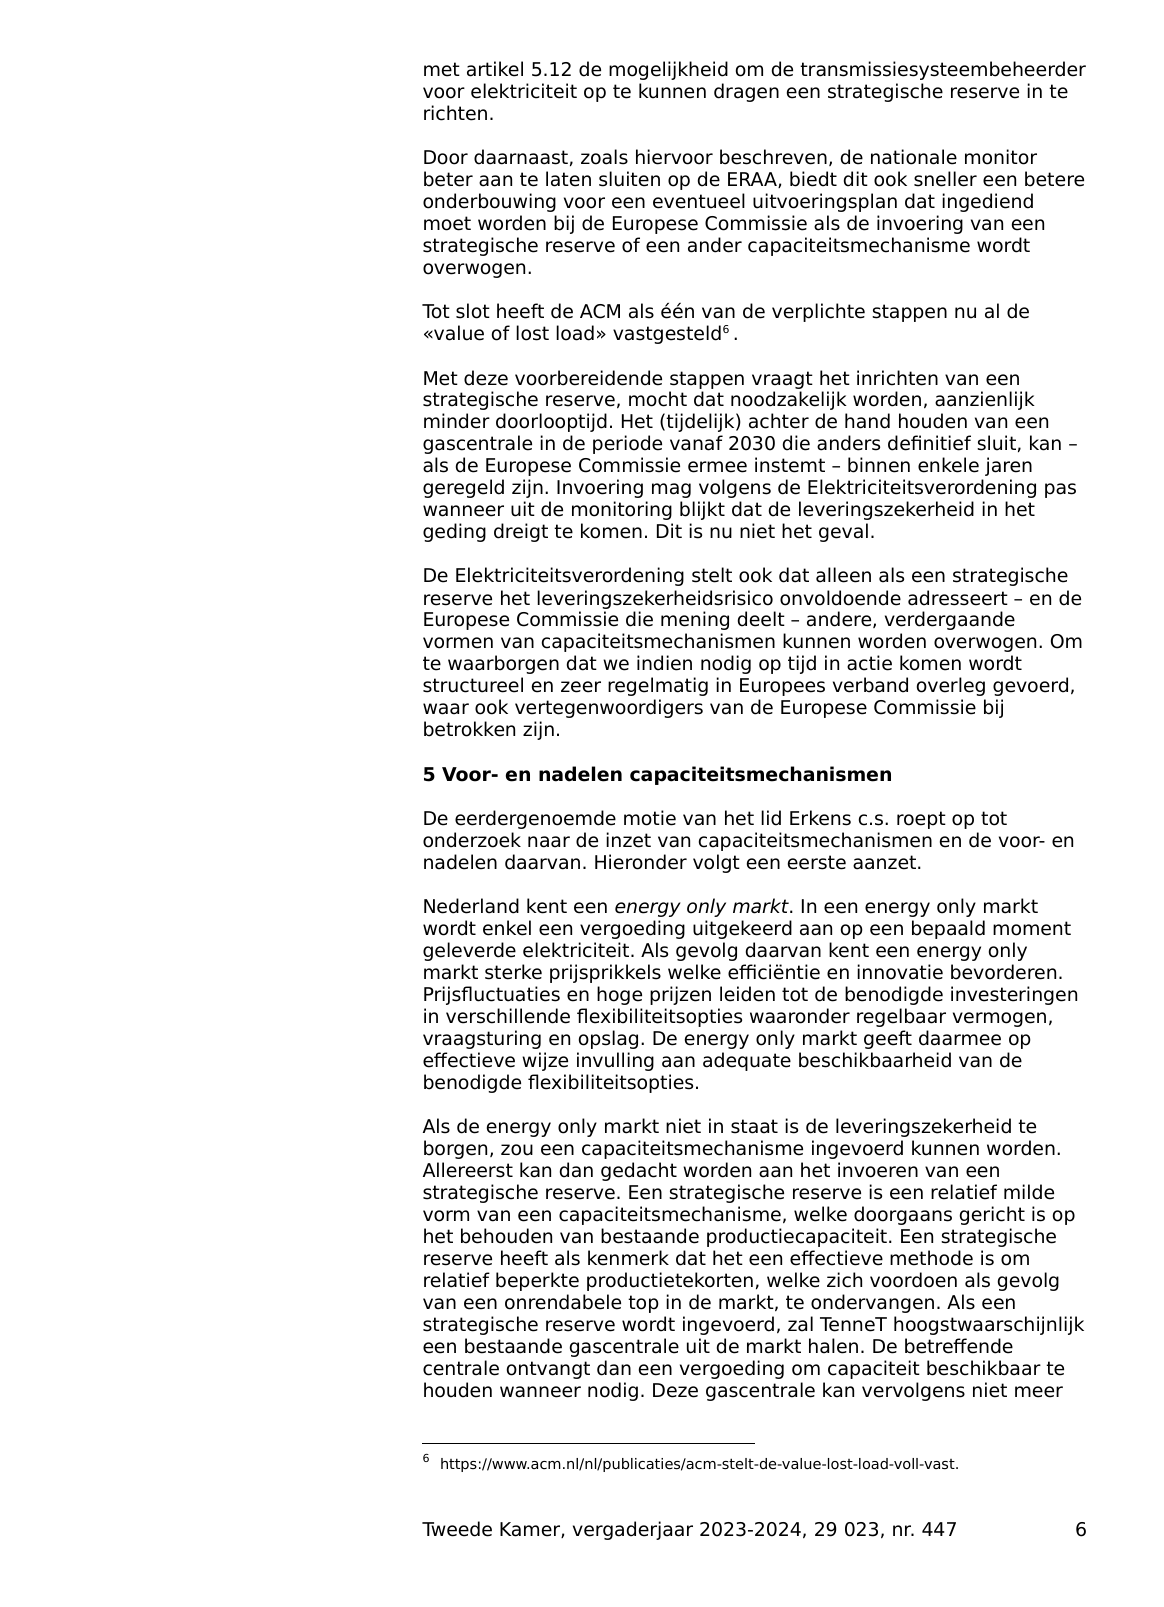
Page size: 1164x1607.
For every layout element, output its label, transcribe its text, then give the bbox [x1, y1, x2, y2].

text Als de energy only markt niet in staat is de leveringszekerheid te borgen, zou een capaciteitsmechanisme ingevoerd kunnen worden. Allereerst kan dan gedacht worden aan het invoeren van een strategische reserve. Een strategische reserve is een relatief milde vorm van een capaciteitsmechanisme, welke doorgaans gericht is op het behouden van bestaande productiecapaciteit. Een strategische reserve heeft als kenmerk dat het een effectieve methode is om relatief beperkte productietekorten, welke zich voordoen als gevolg van een onrendabele top in de markt, te ondervangen. Als een strategische reserve wordt ingevoerd, zal TenneT hoogstwaarschijnlijk een bestaande gascentrale uit de markt halen. De betreffende centrale ontvangt dan een vergoeding om capaciteit beschikbaar te houden wanneer nodig. Deze gascentrale kan vervolgens niet meer [422, 1116, 1087, 1401]
text Tot slot heeft de ACM als één van de verplichte stappen nu al de «value of lost load» vastgesteld. [422, 301, 1087, 345]
text Door daarnaast, zoals hiervoor beschreven, de nationale monitor beter aan te laten sluiten op de ERAA, biedt dit ook sneller een betere onderbouwing voor een eventueel uitvoeringsplan dat ingediend moet worden bij de Europese Commissie als de invoering van een strategische reserve of een ander capaciteitsmechanisme wordt overwogen. [422, 147, 1087, 279]
text met artikel 5.12 de mogelijkheid om de transmissiesysteembeheerder voor elektriciteit op te kunnen dragen een strategische reserve in te richten. [422, 59, 1087, 125]
text De eerdergenoemde motie van het lid Erkens c.s. roept op tot onderzoek naar de inzet van capaciteitsmechanismen en de voor- en nadelen daarvan. Hieronder volgt een eerste aanzet. [422, 808, 1087, 873]
text https://www.acm.nl/nl/publicaties/acm-stelt-de-value-lost-load-voll-vast. [422, 1452, 1087, 1474]
text Met deze voorbereidende stappen vraagt het inrichten van een strategische reserve, mocht dat noodzakelijk worden, aanzienlijk minder doorlooptijd. Het (tijdelijk) achter de hand houden van een gascentrale in de periode vanaf 2030 die anders definitief sluit, kan – als de Europese Commissie ermee instemt – binnen enkele jaren geregeld zijn. Invoering mag volgens de Elektriciteitsverordening pas wanneer uit de monitoring blijkt dat de leveringszekerheid in het geding dreigt te komen. Dit is nu niet het geval. [422, 367, 1087, 543]
text De Elektriciteitsverordening stelt ook dat alleen als een strategische reserve het leveringszekerheidsrisico onvoldoende adresseert – en de Europese Commissie die mening deelt – andere, verdergaande vormen van capaciteitsmechanismen kunnen worden overwogen. Om te waarborgen dat we indien nodig op tijd in actie komen wordt structureel en zeer regelmatig in Europees verband overleg gevoerd, waar ook vertegenwoordigers van de Europese Commissie bij betrokken zijn. [422, 565, 1087, 741]
text Nederland kent een energy only markt. In een energy only markt wordt enkel een vergoeding uitgekeerd aan op een bepaald moment geleverde elektriciteit. Als gevolg daarvan kent een energy only markt sterke prijsprikkels welke efficiëntie en innovatie bevorderen. Prijsfluctuaties en hoge prijzen leiden tot de benodigde investeringen in verschillende flexibiliteitsopties waaronder regelbaar vermogen, vraagsturing en opslag. De energy only markt geeft daarmee op effectieve wijze invulling aan adequate beschikbaarheid van de benodigde flexibiliteitsopties. [422, 896, 1087, 1093]
subtitle 5 Voor- en nadelen capaciteitsmechanismen [422, 763, 1087, 785]
